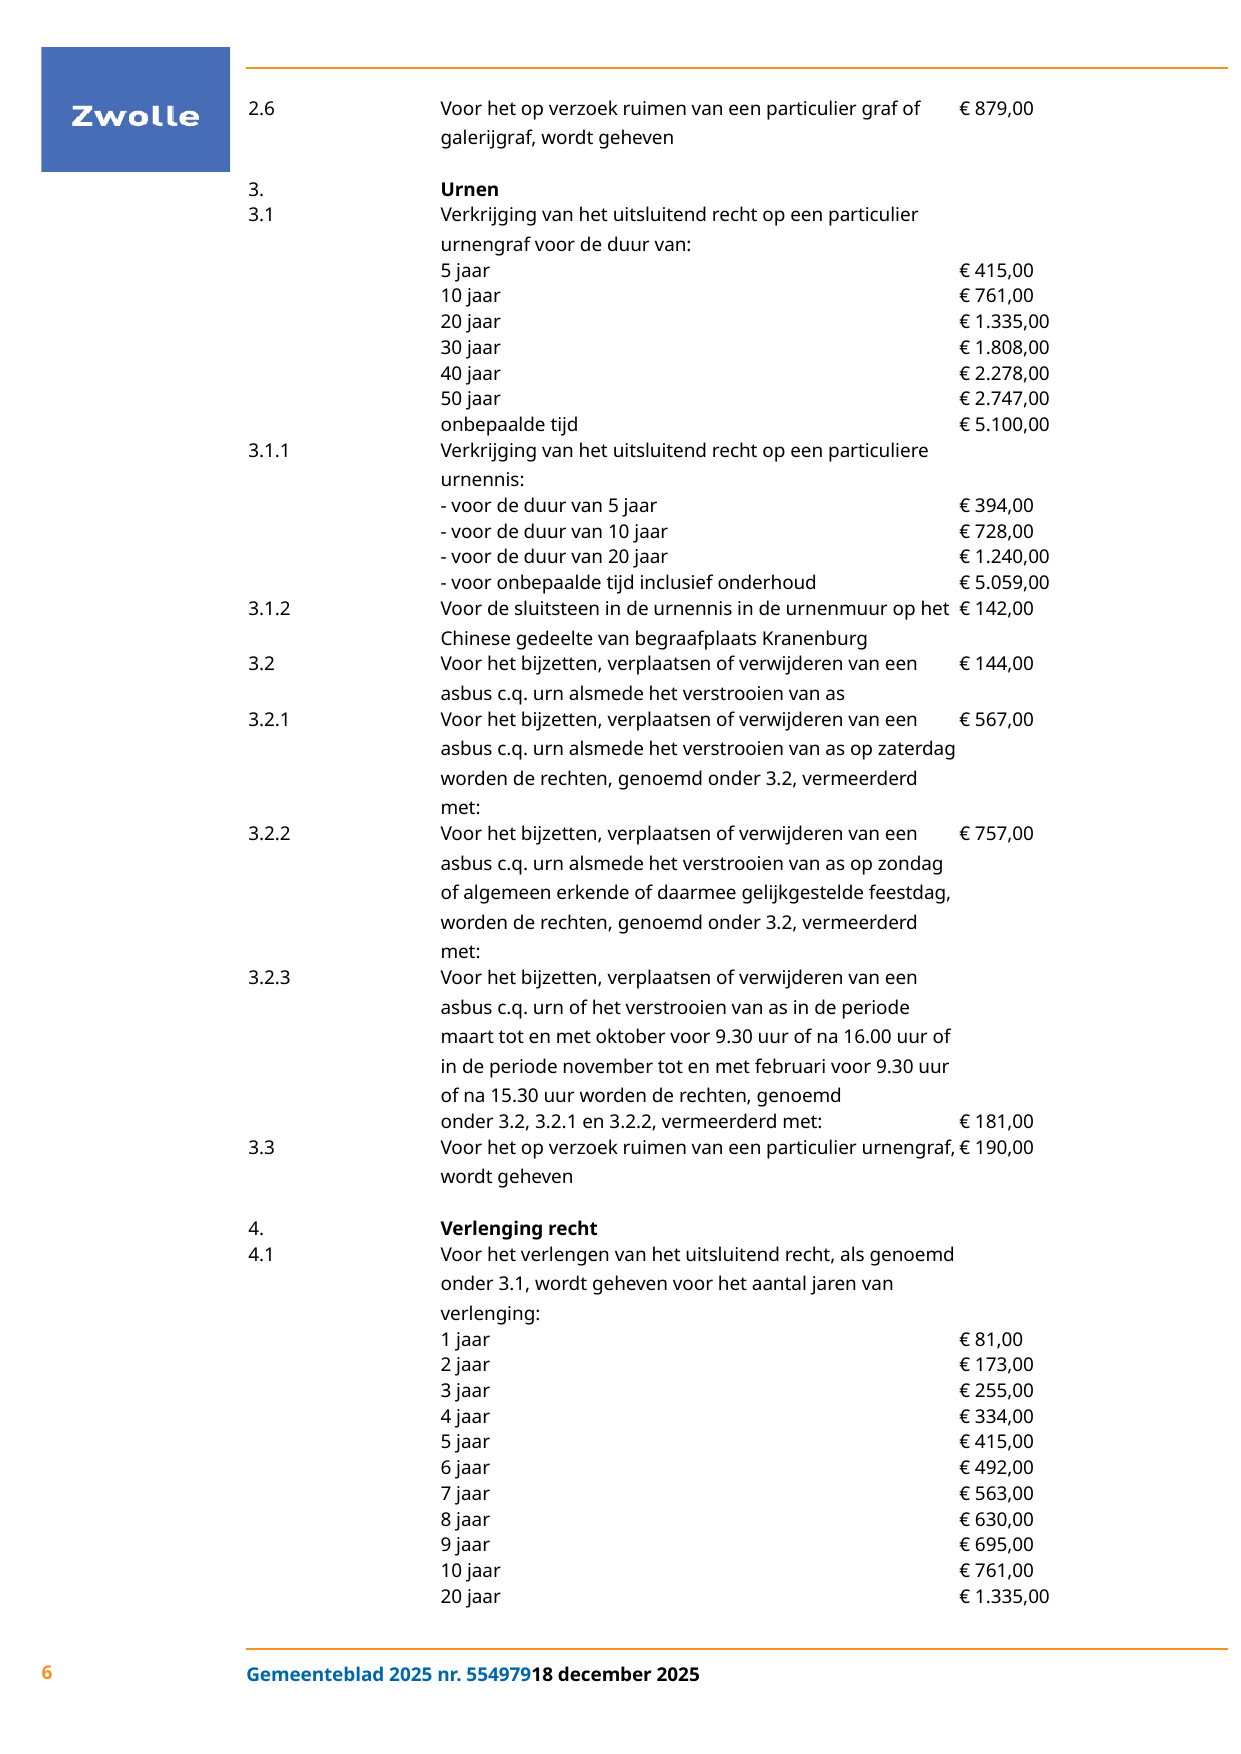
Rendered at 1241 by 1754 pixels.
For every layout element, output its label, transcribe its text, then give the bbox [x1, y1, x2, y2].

table_cell Voor het op verzoek ruimen van een particulier graf of galerijgraf, wordt geheven [440, 95, 959, 150]
table_cell € 144,00 [959, 651, 1152, 706]
table_cell [248, 1352, 440, 1377]
table_cell [959, 964, 1152, 1108]
table_cell 3.2.2 [248, 820, 440, 964]
table_cell € 563,00 [959, 1480, 1152, 1506]
table_cell € 255,00 [959, 1377, 1152, 1403]
table_cell € 415,00 [959, 257, 1152, 283]
table_cell € 1.808,00 [959, 334, 1152, 360]
table_cell onbepaalde tijd [440, 411, 959, 437]
table_cell [440, 1190, 959, 1215]
table_cell € 190,00 [959, 1134, 1152, 1189]
table_cell [248, 1429, 440, 1454]
table_cell [248, 334, 440, 360]
table_cell € 879,00 [959, 95, 1152, 150]
table_cell € 1.335,00 [959, 1583, 1152, 1609]
table_cell € 2.747,00 [959, 386, 1152, 411]
table_cell 10 jaar [440, 283, 959, 308]
table_cell 4. [248, 1215, 440, 1241]
table_cell [959, 437, 1152, 492]
table_cell 20 jaar [440, 1583, 959, 1609]
table_cell [248, 1583, 440, 1609]
table_cell - voor de duur van 10 jaar [440, 518, 959, 544]
table_cell € 728,00 [959, 518, 1152, 544]
table_cell € 173,00 [959, 1352, 1152, 1377]
table_cell 5 jaar [440, 1429, 959, 1454]
table_cell [248, 1455, 440, 1480]
table_cell 1 jaar [440, 1326, 959, 1352]
table_cell € 5.100,00 [959, 411, 1152, 437]
table_cell [248, 570, 440, 595]
table_cell [248, 150, 440, 176]
table_cell 5 jaar [440, 257, 959, 283]
table_cell € 334,00 [959, 1403, 1152, 1429]
table_cell - voor onbepaalde tijd inclusief onderhoud [440, 570, 959, 595]
table_cell 30 jaar [440, 334, 959, 360]
table_cell € 394,00 [959, 492, 1152, 518]
table_cell € 630,00 [959, 1506, 1152, 1532]
table_cell 9 jaar [440, 1532, 959, 1557]
table_cell € 761,00 [959, 283, 1152, 308]
table_cell € 1.335,00 [959, 308, 1152, 334]
table_cell 20 jaar [440, 308, 959, 334]
table_cell [248, 1326, 440, 1352]
table_cell € 142,00 [959, 595, 1152, 651]
table_cell € 415,00 [959, 1429, 1152, 1454]
table_cell [248, 360, 440, 386]
table_cell 2.6 [248, 95, 440, 150]
table_cell [959, 176, 1152, 202]
table_cell - voor de duur van 20 jaar [440, 544, 959, 569]
table_cell [959, 150, 1152, 176]
table_cell [248, 283, 440, 308]
table_cell 3 jaar [440, 1377, 959, 1403]
table_cell [959, 1241, 1152, 1326]
table_cell [248, 1480, 440, 1506]
table_cell € 567,00 [959, 706, 1152, 820]
table_cell 6 jaar [440, 1455, 959, 1480]
table_cell - voor de duur van 5 jaar [440, 492, 959, 518]
table_cell 40 jaar [440, 360, 959, 386]
table_cell Urnen [440, 176, 959, 202]
table_cell Verkrijging van het uitsluitend recht op een particulier urnengraf voor de duur van: [440, 202, 959, 257]
table_cell [248, 492, 440, 518]
table_cell 50 jaar [440, 386, 959, 411]
table_cell 3.1.2 [248, 595, 440, 651]
table_cell Verkrijging van het uitsluitend recht op een particuliere urnennis: [440, 437, 959, 492]
table_cell [959, 1190, 1152, 1215]
table_cell 3.1 [248, 202, 440, 257]
table_cell € 2.278,00 [959, 360, 1152, 386]
table_cell 10 jaar [440, 1558, 959, 1583]
table_cell Voor het bijzetten, verplaatsen of verwijderen van een asbus c.q. urn of het verstrooien van as in de periode maart tot en met oktober voor 9.30 uur of na 16.00 uur of in de periode november tot en met februari voor 9.30 uur of na 15.30 uur worden de rechten, genoemd [440, 964, 959, 1108]
table_cell Verlenging recht [440, 1215, 959, 1241]
table_cell 7 jaar [440, 1480, 959, 1506]
table_cell 3.3 [248, 1134, 440, 1189]
table_cell 3.1.1 [248, 437, 440, 492]
table_cell [248, 544, 440, 569]
table_cell 4 jaar [440, 1403, 959, 1429]
table_cell 8 jaar [440, 1506, 959, 1532]
table_cell € 181,00 [959, 1109, 1152, 1134]
table_cell € 5.059,00 [959, 570, 1152, 595]
table_cell [959, 202, 1152, 257]
table_cell 3.2.3 [248, 964, 440, 1134]
table_cell 4.1 [248, 1241, 440, 1326]
table_cell 3. [248, 176, 440, 202]
table_cell [248, 1532, 440, 1557]
table_cell [248, 308, 440, 334]
table_cell [248, 257, 440, 283]
table_cell € 492,00 [959, 1455, 1152, 1480]
table_cell [248, 1377, 440, 1403]
table_cell [248, 1190, 440, 1215]
table_cell Voor het op verzoek ruimen van een particulier urnengraf, wordt geheven [440, 1134, 959, 1189]
table_cell € 695,00 [959, 1532, 1152, 1557]
table_cell Voor het bijzetten, verplaatsen of verwijderen van een asbus c.q. urn alsmede het verstrooien van as [440, 651, 959, 706]
table_cell [440, 150, 959, 176]
table_cell [248, 518, 440, 544]
table_cell [248, 1558, 440, 1583]
table_cell Voor de sluitsteen in de urnennis in de urnenmuur op het Chinese gedeelte van begraafplaats Kranenburg [440, 595, 959, 651]
table_cell [248, 1403, 440, 1429]
table_cell 2 jaar [440, 1352, 959, 1377]
table_cell [248, 411, 440, 437]
table_cell [959, 1215, 1152, 1241]
table_cell [248, 1506, 440, 1532]
table_cell € 761,00 [959, 1558, 1152, 1583]
table_cell € 757,00 [959, 820, 1152, 964]
table_cell Voor het verlengen van het uitsluitend recht, als genoemd onder 3.1, wordt geheven voor het aantal jaren van verlenging: [440, 1241, 959, 1326]
table_cell Voor het bijzetten, verplaatsen of verwijderen van een asbus c.q. urn alsmede het verstrooien van as op zondag of algemeen erkende of daarmee gelijkgestelde feestdag, worden de rechten, genoemd onder 3.2, vermeerderd met: [440, 820, 959, 964]
table_cell € 81,00 [959, 1326, 1152, 1352]
table_cell 3.2 [248, 651, 440, 706]
table_cell onder 3.2, 3.2.1 en 3.2.2, vermeerderd met: [440, 1109, 959, 1134]
table_cell Voor het bijzetten, verplaatsen of verwijderen van een asbus c.q. urn alsmede het verstrooien van as op zaterdag worden de rechten, genoemd onder 3.2, vermeerderd met: [440, 706, 959, 820]
table_cell € 1.240,00 [959, 544, 1152, 569]
picture [41, 47, 231, 172]
table_cell 3.2.1 [248, 706, 440, 820]
table_cell [248, 386, 440, 411]
